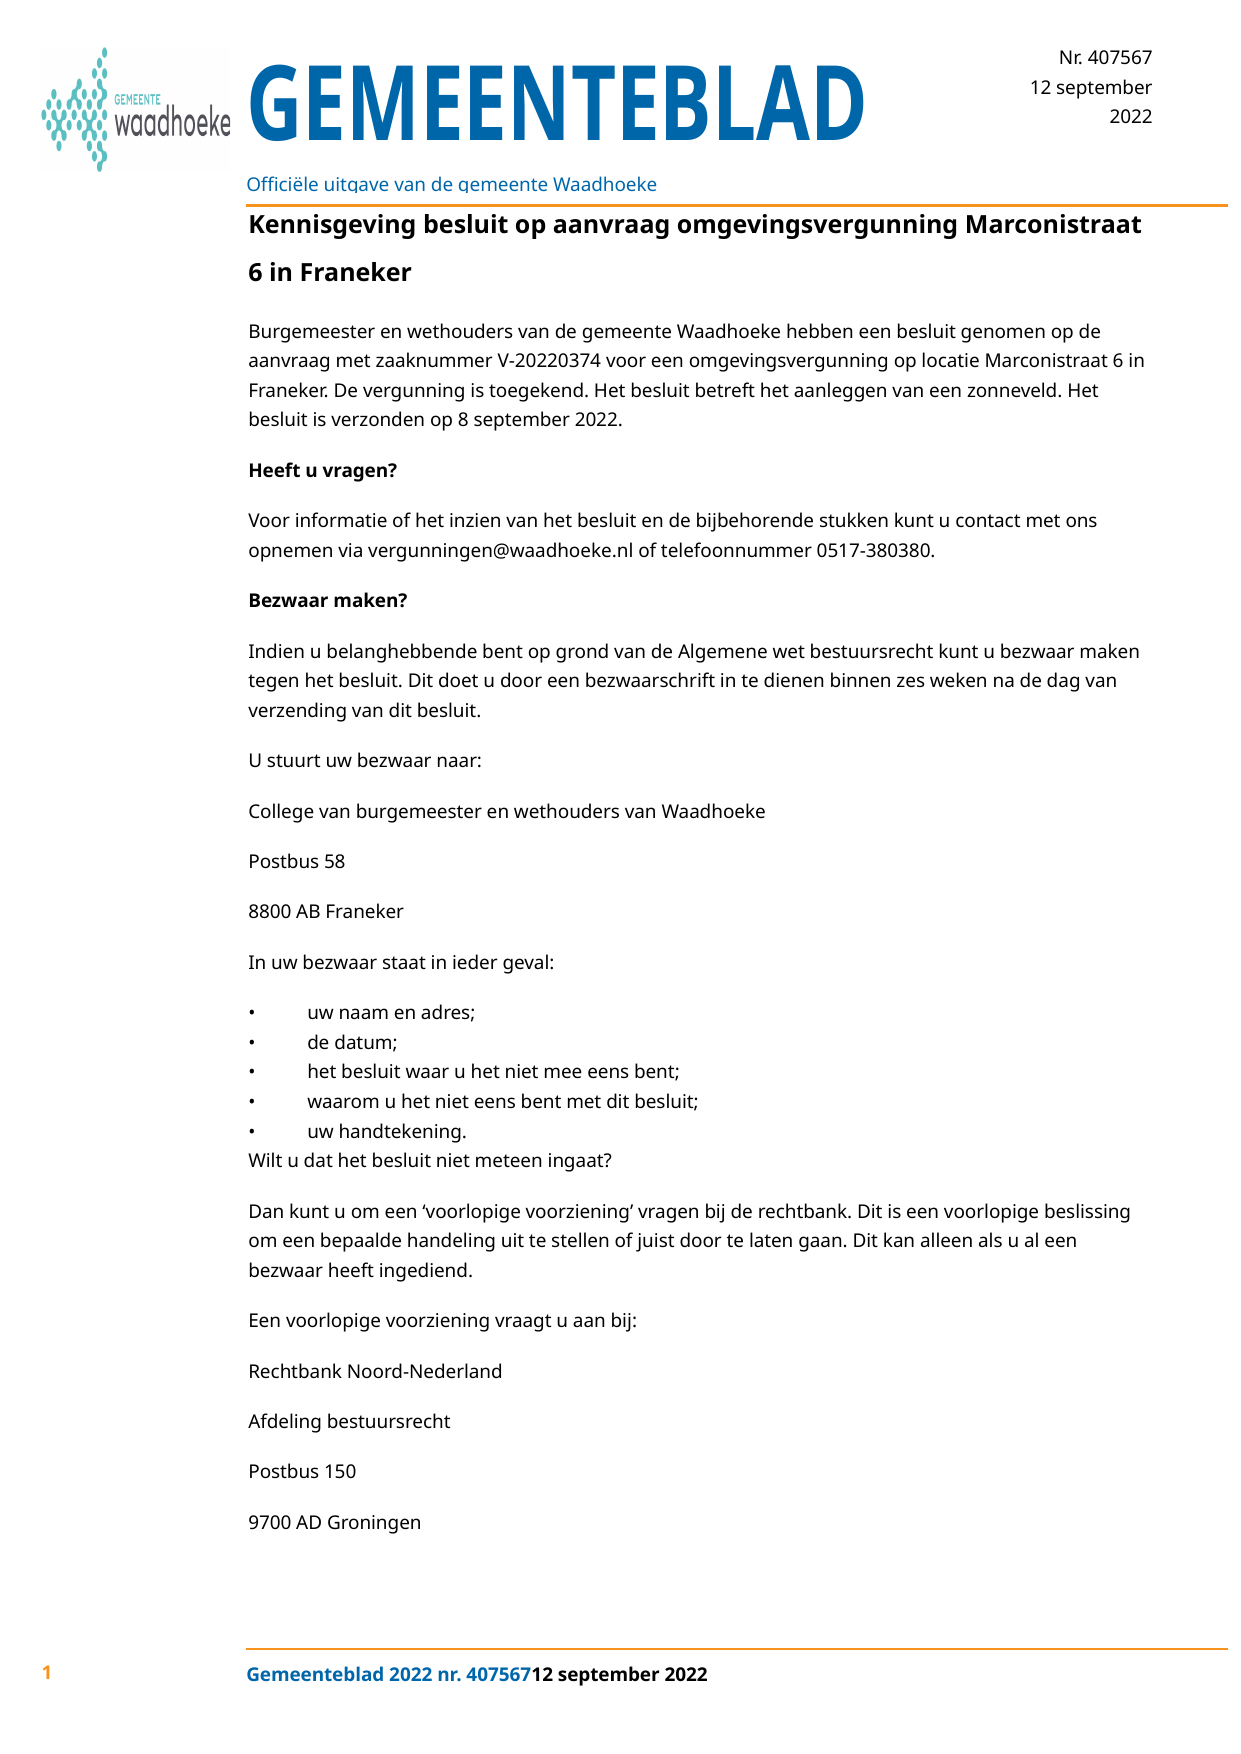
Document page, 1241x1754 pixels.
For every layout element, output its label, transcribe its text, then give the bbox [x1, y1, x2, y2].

text Voor informatie of het inzien van het besluit en de bijbehorende stukken kunt u contact met ons opnemen via vergunningen@waadhoeke.nl of telefoonnummer 0517-380380. [248, 507, 1152, 563]
text Indien u belanghebbende bent op grond van de Algemene wet bestuursrecht kunt u bezwaar maken tegen het besluit. Dit doet u door een bezwaarschrift in te dienen binnen zes weken na de dag van verzending van dit besluit. [248, 638, 1152, 723]
text In uw bezwaar staat in ieder geval: [248, 949, 1152, 975]
text Burgemeester en wethouders van de gemeente Waadhoeke hebben een besluit genomen op de aanvraag met zaaknummer V-20220374 voor een omgevingsvergunning op locatie Marconistraat 6 in Franeker. De vergunning is toegekend. Het besluit betreft het aanleggen van een zonneveld. Het besluit is verzonden op 8 september 2022. [248, 318, 1152, 432]
text U stuurt uw bezwaar naar: [248, 747, 1152, 773]
text Postbus 150 [248, 1459, 1152, 1484]
list waarom u het niet eens bent met dit besluit; [248, 1088, 1152, 1114]
text Afdeling bestuursrecht [248, 1408, 1152, 1434]
picture [41, 47, 231, 172]
text 9700 AD Groningen [248, 1509, 1152, 1535]
text Postbus 58 [248, 848, 1152, 874]
text Dan kunt u om een ‘voorlopige voorziening’ vragen bij de rechtbank. Dit is een voorlopige beslissing om een bepaalde handeling uit te stellen of juist door te laten gaan. Dit kan alleen als u al een bezwaar heeft ingediend. [248, 1198, 1152, 1283]
text Bezwaar maken? [248, 587, 1152, 613]
list het besluit waar u het niet mee eens bent; [248, 1059, 1152, 1084]
list uw naam en adres; [248, 999, 1152, 1025]
text College van burgemeester en wethouders van Waadhoeke [248, 798, 1152, 824]
text Rechtbank Noord-Nederland [248, 1358, 1152, 1384]
text Wilt u dat het besluit niet meteen ingaat? [248, 1147, 1152, 1173]
list de datum; [248, 1029, 1152, 1055]
text 8800 AB Franeker [248, 899, 1152, 924]
list uw handtekening. [248, 1118, 1152, 1144]
text Heeft u vragen? [248, 457, 1152, 483]
text Kennisgeving besluit op aanvraag omgevingsvergunning Marconistraat 6 in Franeker [248, 207, 1152, 288]
text Een voorlopige voorziening vraagt u aan bij: [248, 1307, 1152, 1333]
